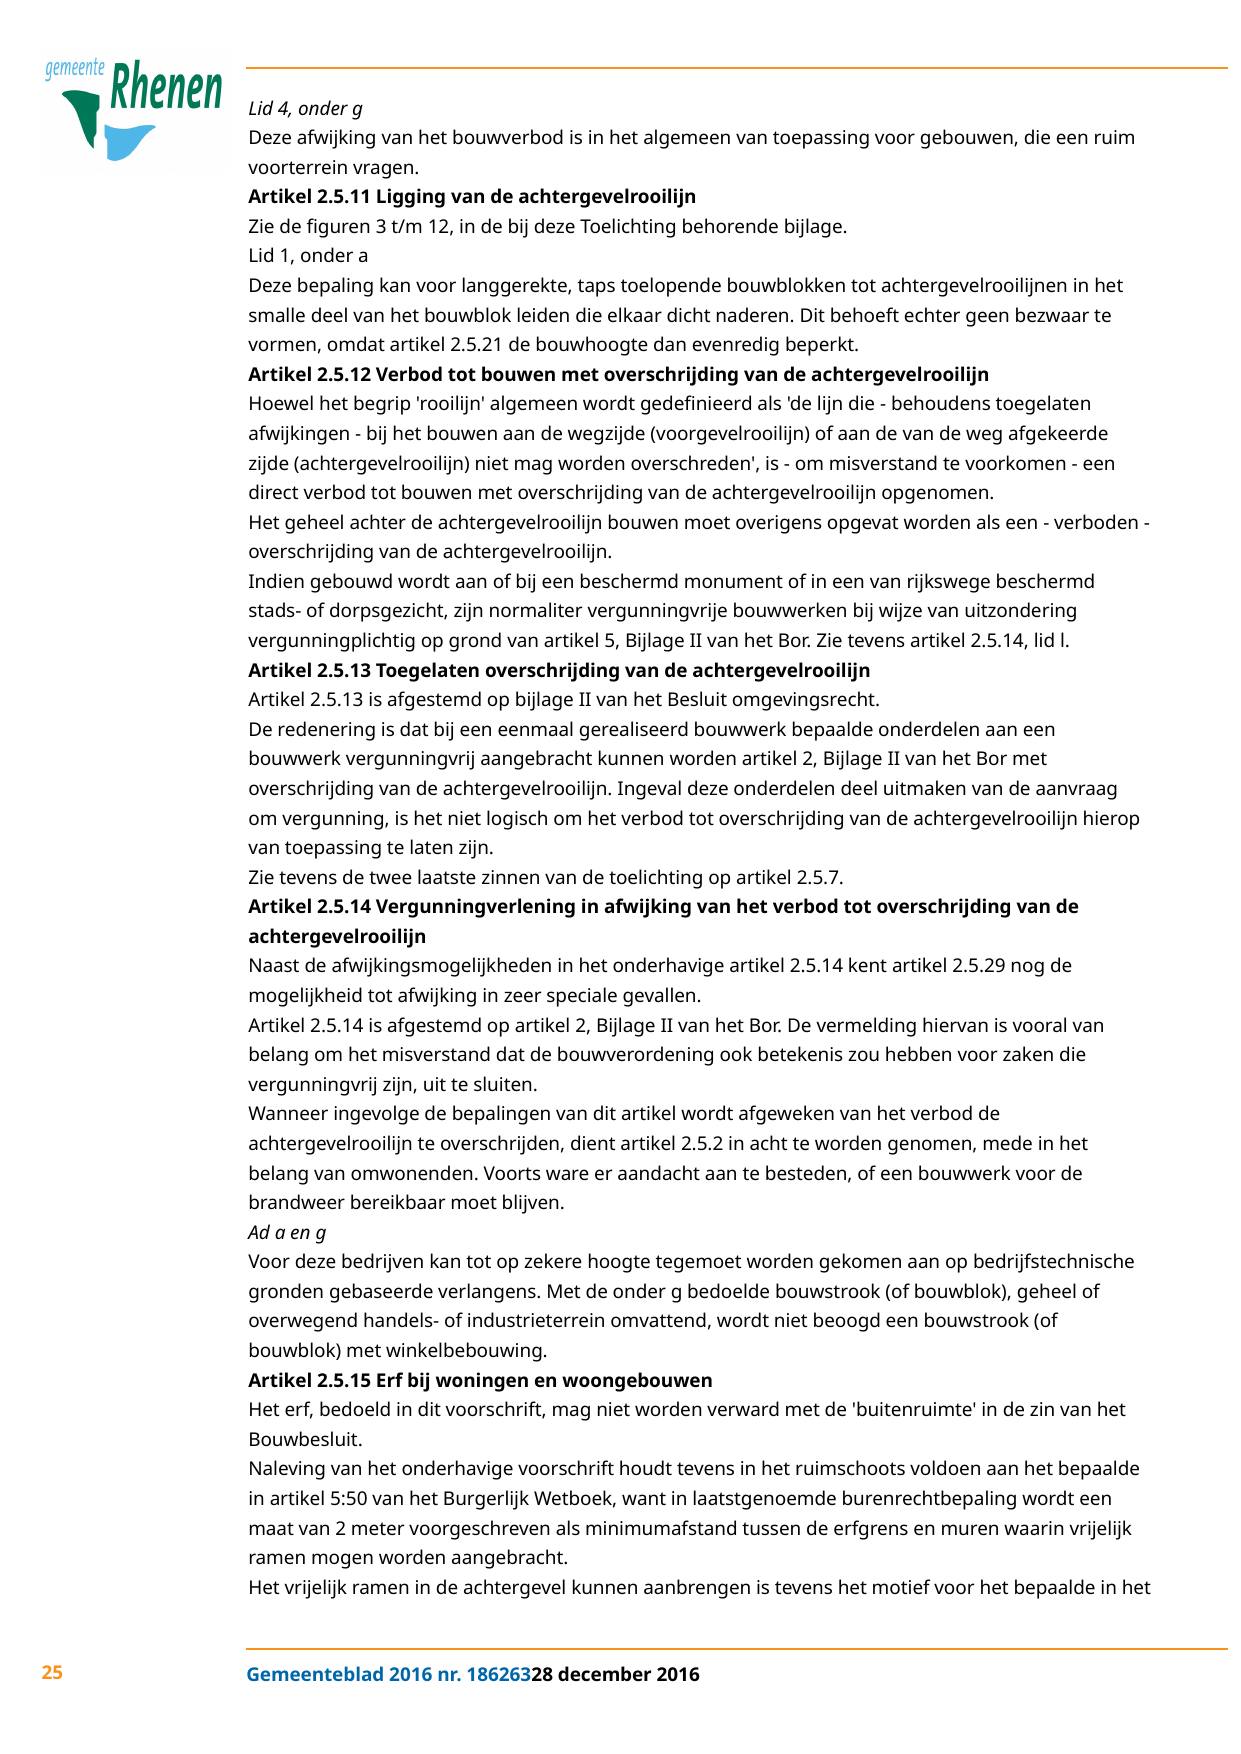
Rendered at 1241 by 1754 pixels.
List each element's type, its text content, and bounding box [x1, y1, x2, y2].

text Het erf, bedoeld in dit voorschrift, mag niet worden verward met de 'buitenruimte' in de zin van het Bouwbesluit. [248, 1396, 1152, 1452]
text Lid 1, onder a [248, 243, 1152, 268]
text Zie tevens de twee laatste zinnen van de toelichting op artikel 2.5.7. [248, 864, 1152, 890]
text Artikel 2.5.12 Verbod tot bouwen met overschrijding van de achtergevelrooilijn [248, 361, 1152, 387]
text Lid 4, onder g [248, 95, 1152, 121]
text Deze bepaling kan voor langgerekte, taps toelopende bouwblokken tot achtergevelrooilijnen in het smalle deel van het bouwblok leiden die elkaar dicht naderen. Dit behoeft echter geen bezwaar te vormen, omdat artikel 2.5.21 de bouwhoogte dan evenredig beperkt. [248, 272, 1152, 357]
text Artikel 2.5.14 is afgestemd op artikel 2, Bijlage II van het Bor. De vermelding hiervan is vooral van belang om het misverstand dat de bouwverordening ook betekenis zou hebben voor zaken die vergunningvrij zijn, uit te sluiten. [248, 1012, 1152, 1097]
text Artikel 2.5.11 Ligging van de achtergevelrooilijn [248, 183, 1152, 209]
text De redenering is dat bij een eenmaal gerealiseerd bouwwerk bepaalde onderdelen aan een bouwwerk vergunningvrij aangebracht kunnen worden artikel 2, Bijlage II van het Bor met overschrijding van de achtergevelrooilijn. Ingeval deze onderdelen deel uitmaken van de aanvraag om vergunning, is het niet logisch om het verbod tot overschrijding van de achtergevelrooilijn hierop van toepassing te laten zijn. [248, 716, 1152, 860]
text Artikel 2.5.15 Erf bij woningen en woongebouwen [248, 1367, 1152, 1393]
text Indien gebouwd wordt aan of bij een beschermd monument of in een van rijkswege beschermd stads- of dorpsgezicht, zijn normaliter vergunningvrije bouwwerken bij wijze van uitzondering vergunningplichtig op grond van artikel 5, Bijlage II van het Bor. Zie tevens artikel 2.5.14, lid l. [248, 568, 1152, 653]
picture [41, 47, 231, 172]
text Artikel 2.5.13 Toegelaten overschrijding van de achtergevelrooilijn [248, 657, 1152, 683]
text Wanneer ingevolge de bepalingen van dit artikel wordt afgeweken van het verbod de achtergevelrooilijn te overschrijden, dient artikel 2.5.2 in acht te worden genomen, mede in het belang van omwonenden. Voorts ware er aandacht aan te besteden, of een bouwwerk voor de brandweer bereikbaar moet blijven. [248, 1101, 1152, 1215]
text Voor deze bedrijven kan tot op zekere hoogte tegemoet worden gekomen aan op bedrijfstechnische gronden gebaseerde verlangens. Met de onder g bedoelde bouwstrook (of bouwblok), geheel of overwegend handels- of industrieterrein omvattend, wordt niet beoogd een bouwstrook (of bouwblok) met winkelbebouwing. [248, 1248, 1152, 1363]
text Artikel 2.5.14 Vergunningverlening in afwijking van het verbod tot overschrijding van de achtergevelrooilijn [248, 893, 1152, 949]
text Het geheel achter de achtergevelrooilijn bouwen moet overigens opgevat worden als een - verboden - overschrijding van de achtergevelrooilijn. [248, 509, 1152, 564]
text Hoewel het begrip 'rooilijn' algemeen wordt gedefinieerd als 'de lijn die - behoudens toegelaten afwijkingen - bij het bouwen aan de wegzijde (voorgevelrooilijn) of aan de van de weg afgekeerde zijde (achtergevelrooilijn) niet mag worden overschreden', is - om misverstand te voorkomen - een direct verbod tot bouwen met overschrijding van de achtergevelrooilijn opgenomen. [248, 391, 1152, 505]
text Ad a en g [248, 1219, 1152, 1245]
text Naleving van het onderhavige voorschrift houdt tevens in het ruimschoots voldoen aan het bepaalde in artikel 5:50 van het Burgerlijk Wetboek, want in laatstgenoemde burenrechtbepaling wordt een maat van 2 meter voorgeschreven als minimumafstand tussen de erfgrens en muren waarin vrijelijk ramen mogen worden aangebracht. [248, 1456, 1152, 1570]
text Artikel 2.5.13 is afgestemd op bijlage II van het Besluit omgevingsrecht. [248, 686, 1152, 712]
text Het vrijelijk ramen in de achtergevel kunnen aanbrengen is tevens het motief voor het bepaalde in het [248, 1574, 1152, 1600]
text Naast de afwijkingsmogelijkheden in het onderhavige artikel 2.5.14 kent artikel 2.5.29 nog de mogelijkheid tot afwijking in zeer speciale gevallen. [248, 953, 1152, 1008]
text Deze afwijking van het bouwverbod is in het algemeen van toepassing voor gebouwen, die een ruim voorterrein vragen. [248, 124, 1152, 180]
text Zie de figuren 3 t/m 12, in de bij deze Toelichting behorende bijlage. [248, 213, 1152, 239]
